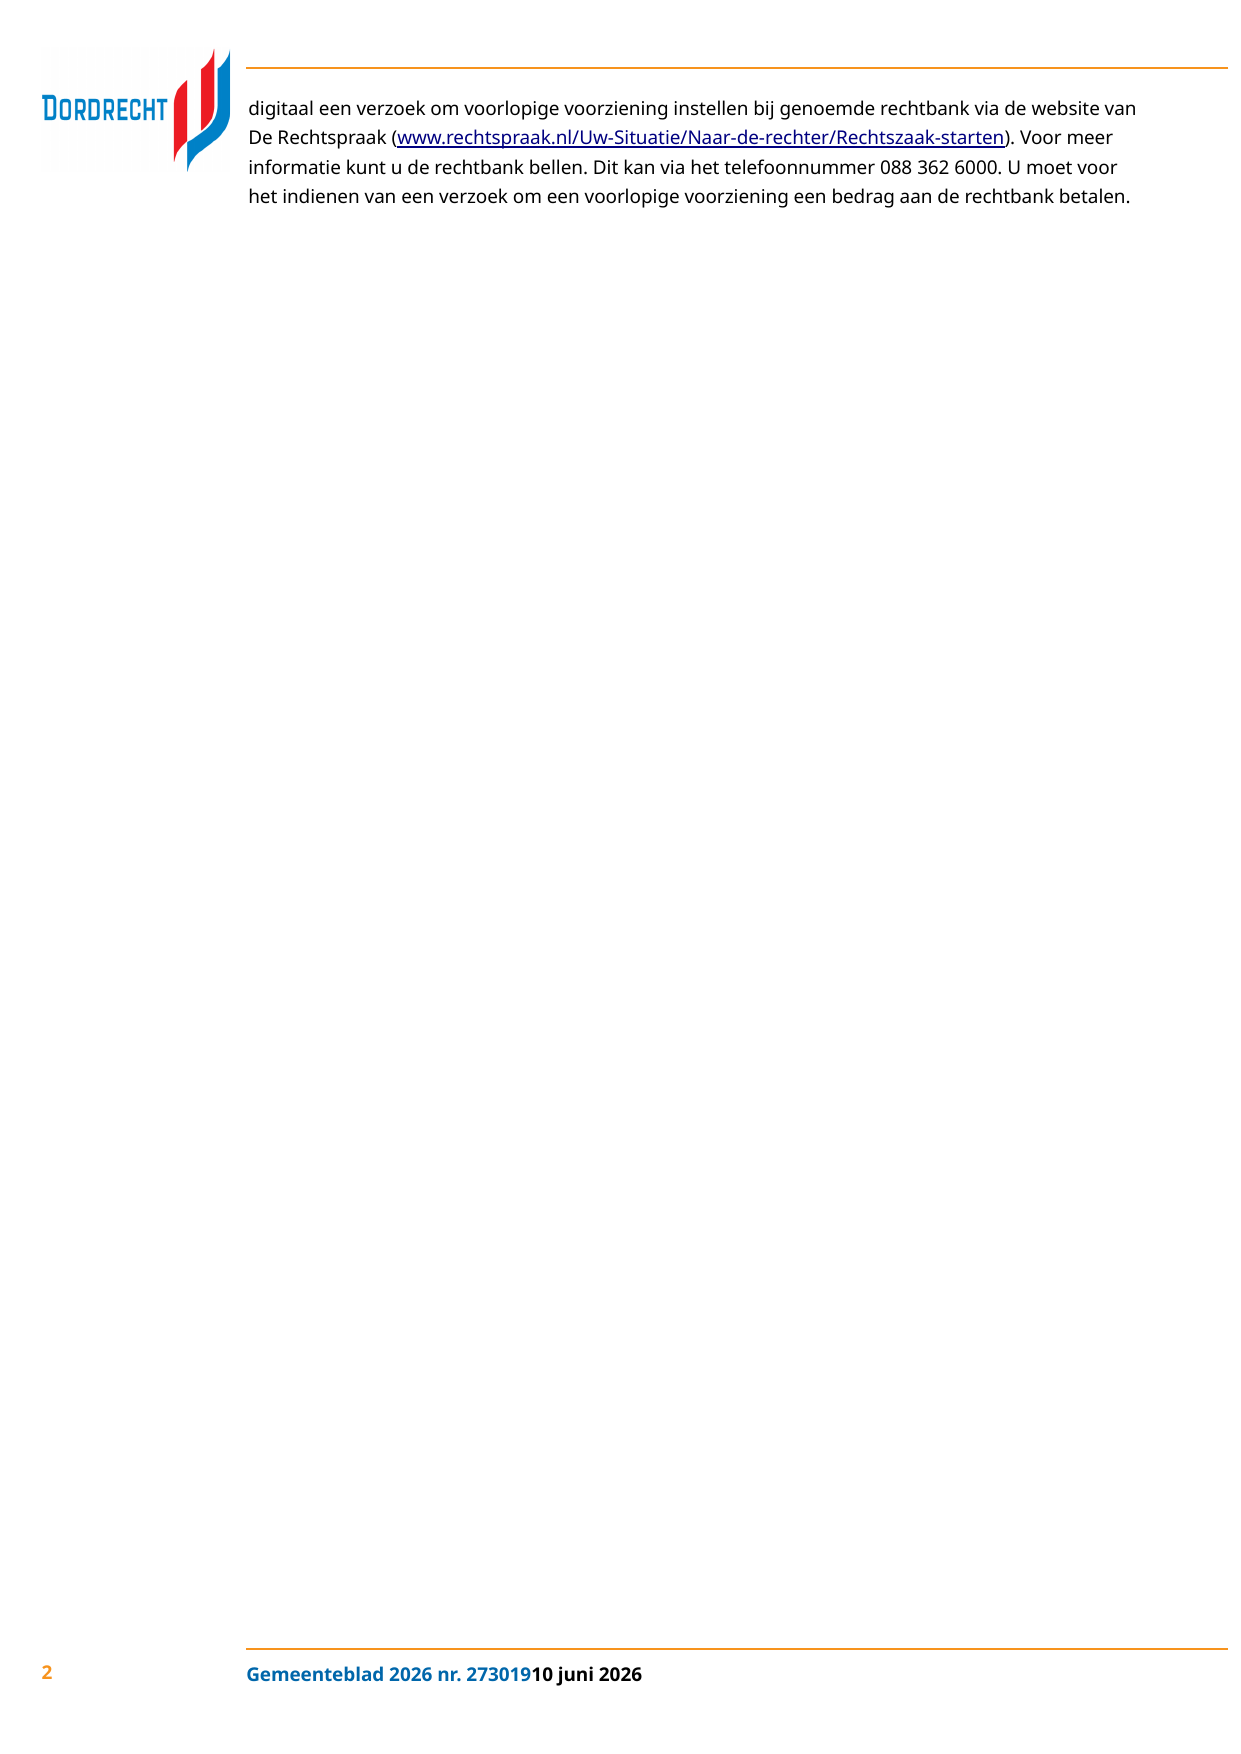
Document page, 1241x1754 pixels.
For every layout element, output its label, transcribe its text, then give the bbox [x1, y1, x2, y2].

text digitaal een verzoek om voorlopige voorziening instellen bij genoemde rechtbank via de website van De Rechtspraak (www.rechtspraak.nl/Uw-Situatie/Naar-de-rechter/Rechtszaak-starten). Voor meer informatie kunt u de rechtbank bellen. Dit kan via het telefoonnummer 088 362 6000. U moet voor het indienen van een verzoek om een voorlopige voorziening een bedrag aan de rechtbank betalen. [248, 95, 1152, 209]
picture [41, 47, 231, 172]
